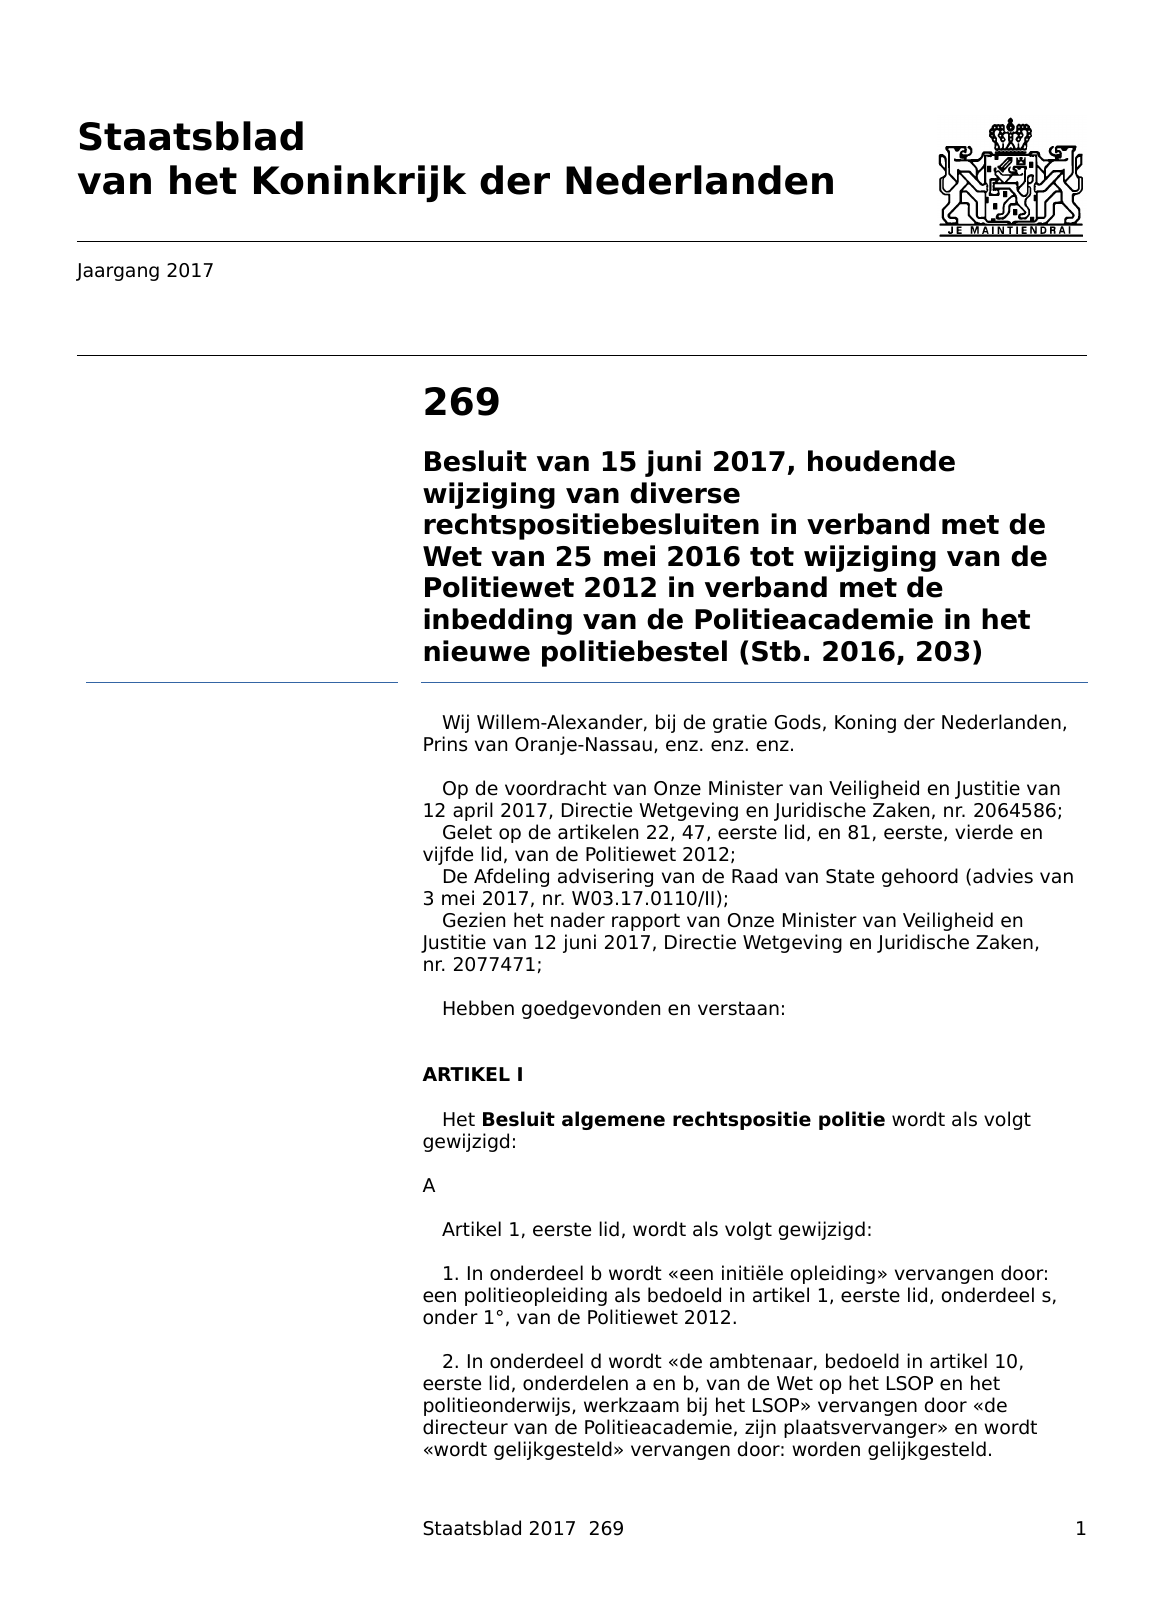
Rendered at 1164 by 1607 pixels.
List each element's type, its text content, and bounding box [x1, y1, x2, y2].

text Besluit van 15 juni 2017, houdende wijziging van diverse rechtspositiebesluiten in verband met de Wet van 25 mei 2016 tot wijziging van de Politiewet 2012 in verband met de inbedding van de Politieacademie in het nieuwe politiebestel (Stb. 2016, 203) [422, 447, 1087, 667]
table_cell Jaargang 2017 [77, 242, 1087, 355]
text Artikel 1, eerste lid, wordt als volgt gewijzigd: [422, 1219, 1087, 1241]
picture [936, 115, 1087, 240]
text Hebben goedgevonden en verstaan: [422, 998, 1087, 1020]
text Op de voordracht van Onze Minister van Veiligheid en Justitie van 12 april 2017, Directie Wetgeving en Juridische Zaken, nr. 2064586; [422, 778, 1087, 822]
text A [422, 1175, 1087, 1197]
text Het Besluit algemene rechtspositie politie wordt als volgt gewijzigd: [422, 1108, 1087, 1152]
text 2. In onderdeel d wordt «de ambtenaar, bedoeld in artikel 10, eerste lid, onderdelen a en b, van de Wet op het LSOP en het politieonderwijs, werkzaam bij het LSOP» vervangen door «de directeur van de Politieacademie, zijn plaatsvervanger» en wordt «wordt gelijkgesteld» vervangen door: worden gelijkgesteld. [422, 1351, 1087, 1461]
subtitle ARTIKEL I [422, 1064, 1087, 1086]
subtitle 269 [422, 381, 1087, 424]
table_header Staatsblad van het Koninkrijk der Nederlanden [77, 100, 886, 241]
text 1. In onderdeel b wordt «een initiële opleiding» vervangen door: een politieopleiding als bedoeld in artikel 1, eerste lid, onderdeel s, onder 1°, van de Politiewet 2012. [422, 1263, 1087, 1329]
text De Afdeling advisering van de Raad van State gehoord (advies van 3 mei 2017, nr. W03.17.0110/II); [422, 866, 1087, 910]
text Wij Willem-Alexander, bij de gratie Gods, Koning der Nederlanden, Prins van Oranje-Nassau, enz. enz. enz. [422, 712, 1087, 756]
text Gezien het nader rapport van Onze Minister van Veiligheid en Justitie van 12 juni 2017, Directie Wetgeving en Juridische Zaken, nr. 2077471; [422, 910, 1087, 976]
table_header [886, 100, 1087, 241]
text Gelet op de artikelen 22, 47, eerste lid, en 81, eerste, vierde en vijfde lid, van de Politiewet 2012; [422, 822, 1087, 866]
